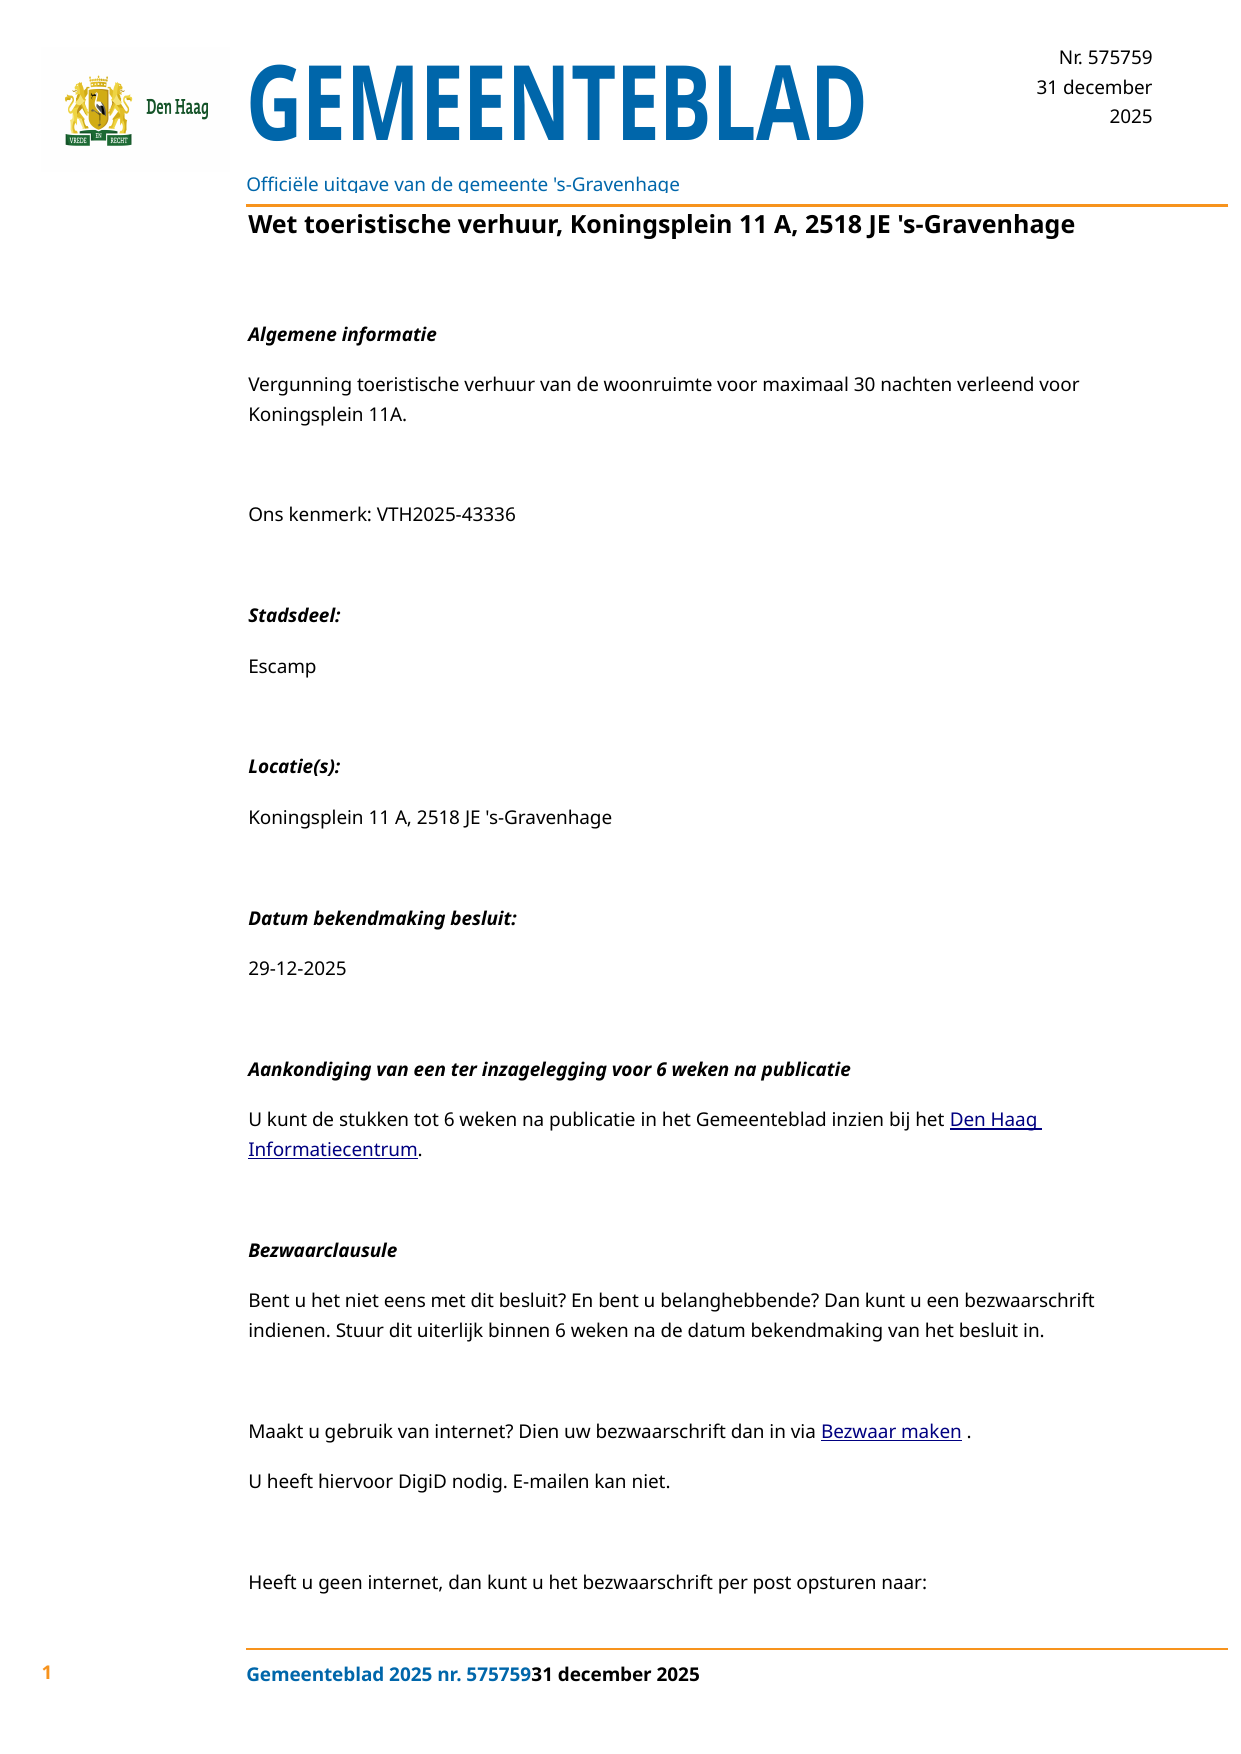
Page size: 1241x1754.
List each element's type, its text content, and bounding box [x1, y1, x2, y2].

text Algemene informatie [248, 321, 1152, 346]
text Escamp [248, 653, 1152, 678]
text Datum bekendmaking besluit: [248, 905, 1152, 931]
text U kunt de stukken tot 6 weken na publicatie in het Gemeenteblad inzien bij het Den Haag Informatiecentrum. [248, 1107, 1152, 1162]
text Vergunning toeristische verhuur van de woonruimte voor maximaal 30 nachten verleend voor Koningsplein 11A. [248, 371, 1152, 426]
text Koningsplein 11 A, 2518 JE 's-Gravenhage [248, 804, 1152, 830]
text U heeft hiervoor DigiD nodig. E-mailen kan niet. [248, 1468, 1152, 1494]
text Aankondiging van een ter inzagelegging voor 6 weken na publicatie [248, 1056, 1152, 1082]
text Heeft u geen internet, dan kunt u het bezwaarschrift per post opsturen naar: [248, 1569, 1152, 1595]
text Stadsdeel: [248, 602, 1152, 628]
text Wet toeristische verhuur, Koningsplein 11 A, 2518 JE 's-Gravenhage [248, 207, 1152, 241]
text Ons kenmerk: VTH2025-43336 [248, 502, 1152, 527]
text Bent u het niet eens met dit besluit? En bent u belanghebbende? Dan kunt u een bezwaarschrift indienen. Stuur dit uiterlijk binnen 6 weken na de datum bekendmaking van het besluit in. [248, 1287, 1152, 1343]
text Locatie(s): [248, 754, 1152, 779]
text Bezwaarclausule [248, 1237, 1152, 1263]
text 29-12-2025 [248, 955, 1152, 981]
picture [41, 47, 231, 172]
text Maakt u gebruik van internet? Dien uw bezwaarschrift dan in via Bezwaar maken . [248, 1418, 1152, 1443]
